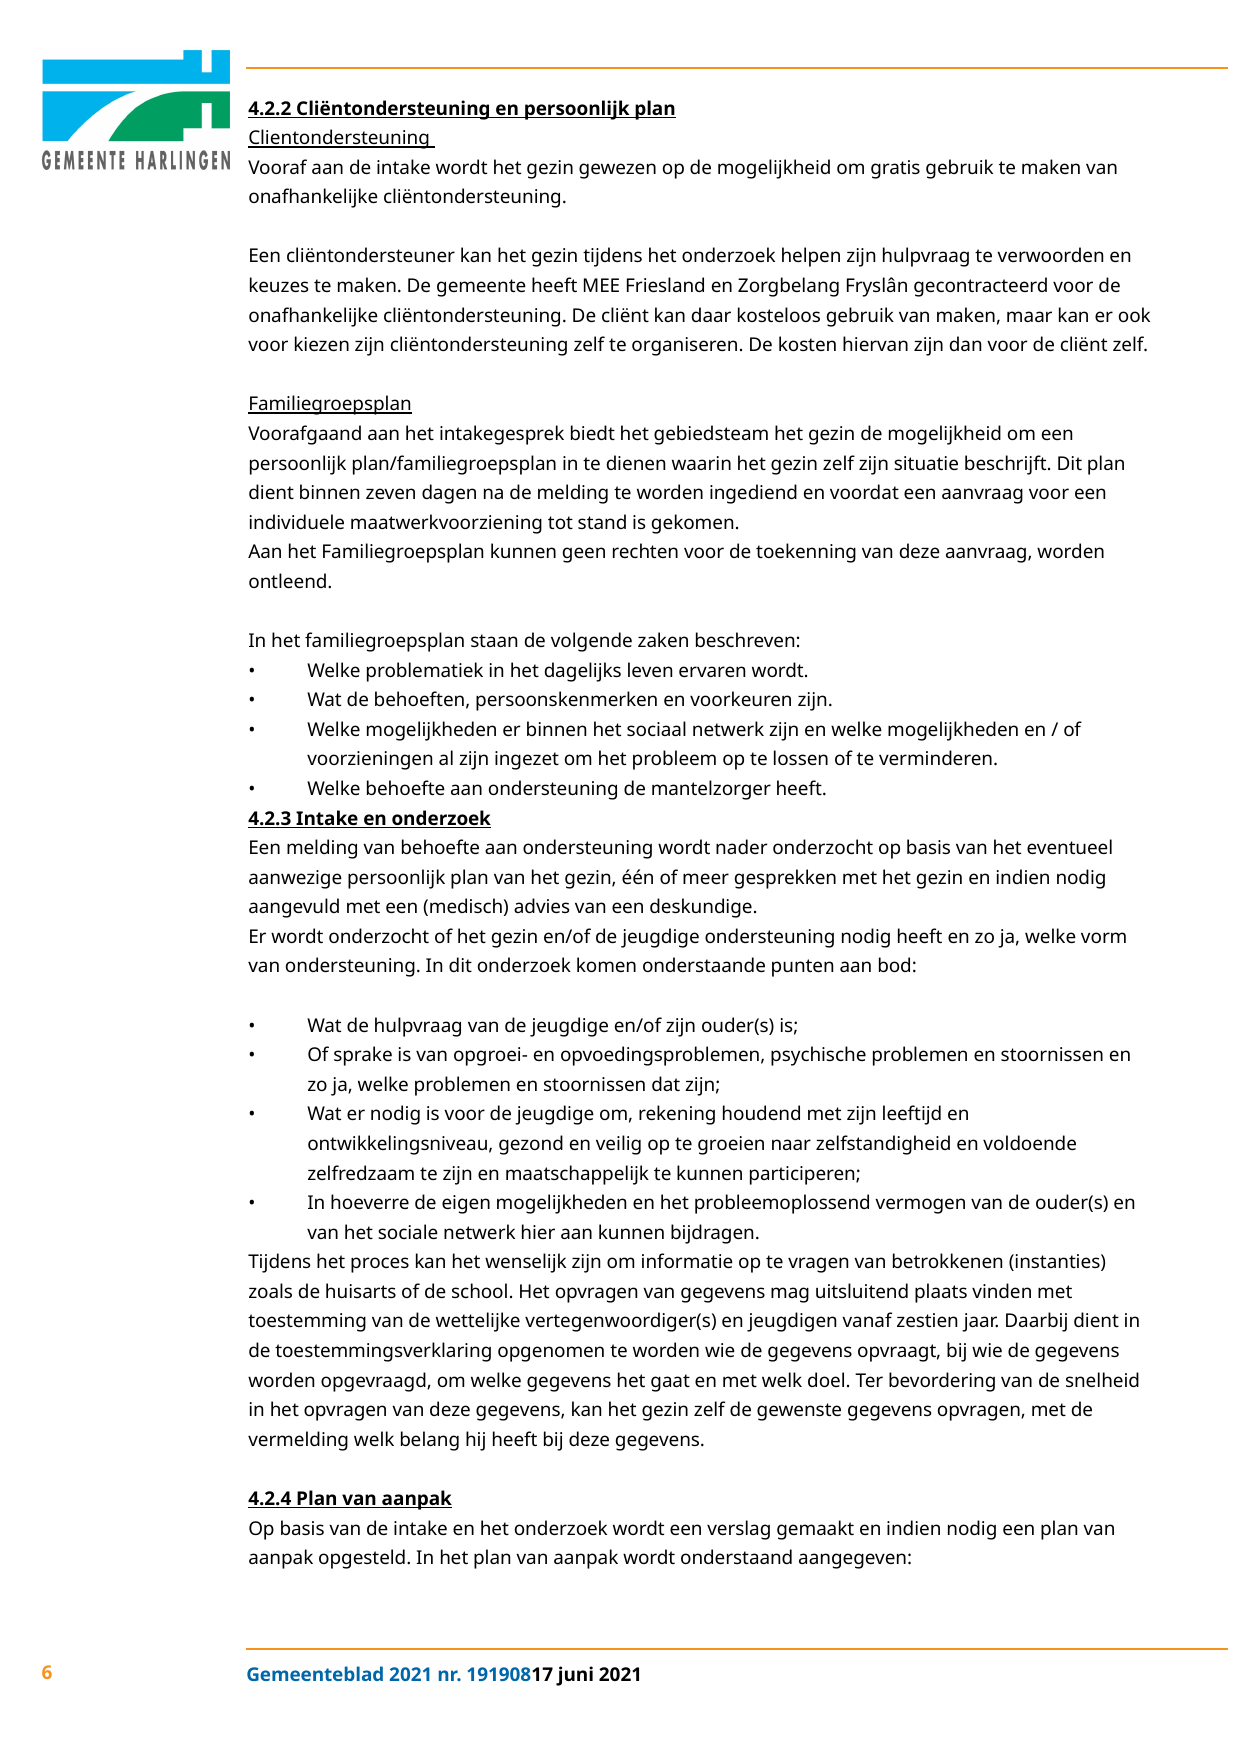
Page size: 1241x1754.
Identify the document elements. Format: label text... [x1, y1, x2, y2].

text Tijdens het proces kan het wenselijk zijn om informatie op te vragen van betrokkenen (instanties) zoals de huisarts of de school. Het opvragen van gegevens mag uitsluitend plaats vinden met toestemming van de wettelijke vertegenwoordiger(s) en jeugdigen vanaf zestien jaar. Daarbij dient in de toestemmingsverklaring opgenomen te worden wie de gegevens opvraagt, bij wie de gegevens worden opgevraagd, om welke gegevens het gaat en met welk doel. Ter bevordering van de snelheid in het opvragen van deze gegevens, kan het gezin zelf de gewenste gegevens opvragen, met de vermelding welk belang hij heeft bij deze gegevens. [248, 1248, 1152, 1452]
text 4.2.4 Plan van aanpak [248, 1485, 1152, 1511]
text Voorafgaand aan het intakegesprek biedt het gebiedsteam het gezin de mogelijkheid om een persoonlijk plan/familiegroepsplan in te dienen waarin het gezin zelf zijn situatie beschrijft. Dit plan dient binnen zeven dagen na de melding te worden ingediend en voordat een aanvraag voor een individuele maatwerkvoorziening tot stand is gekomen. [248, 420, 1152, 535]
text 4.2.3 Intake en onderzoek [248, 805, 1152, 831]
list In hoeverre de eigen mogelijkheden en het probleemoplossend vermogen van de ouder(s) en van het sociale netwerk hier aan kunnen bijdragen. [248, 1189, 1152, 1245]
picture [41, 47, 231, 172]
list Wat de behoeften, persoonskenmerken en voorkeuren zijn. [248, 686, 1152, 712]
list Wat de hulpvraag van de jeugdige en/of zijn ouder(s) is; [248, 1012, 1152, 1038]
text Vooraf aan de intake wordt het gezin gewezen op de mogelijkheid om gratis gebruik te maken van onafhankelijke cliëntondersteuning. [248, 154, 1152, 209]
list Wat er nodig is voor de jeugdige om, rekening houdend met zijn leeftijd en ontwikkelingsniveau, gezond en veilig op te groeien naar zelfstandigheid en voldoende zelfredzaam te zijn en maatschappelijk te kunnen participeren; [248, 1101, 1152, 1186]
list Welke behoefte aan ondersteuning de mantelzorger heeft. [248, 775, 1152, 801]
text Familiegroepsplan [248, 391, 1152, 416]
text Op basis van de intake en het onderzoek wordt een verslag gemaakt en indien nodig een plan van aanpak opgesteld. In het plan van aanpak wordt onderstaand aangegeven: [248, 1515, 1152, 1570]
text Clientondersteuning [248, 124, 1152, 150]
list Welke mogelijkheden er binnen het sociaal netwerk zijn en welke mogelijkheden en / of voorzieningen al zijn ingezet om het probleem op te lossen of te verminderen. [248, 716, 1152, 771]
text In het familiegroepsplan staan de volgende zaken beschreven: [248, 627, 1152, 653]
text 4.2.2 Cliëntondersteuning en persoonlijk plan [248, 95, 1152, 121]
text Een cliëntondersteuner kan het gezin tijdens het onderzoek helpen zijn hulpvraag te verwoorden en keuzes te maken. De gemeente heeft MEE Friesland en Zorgbelang Fryslân gecontracteerd voor de onafhankelijke cliëntondersteuning. De cliënt kan daar kosteloos gebruik van maken, maar kan er ook voor kiezen zijn cliëntondersteuning zelf te organiseren. De kosten hiervan zijn dan voor de cliënt zelf. [248, 243, 1152, 357]
list Of sprake is van opgroei- en opvoedingsproblemen, psychische problemen en stoornissen en zo ja, welke problemen en stoornissen dat zijn; [248, 1041, 1152, 1097]
text Er wordt onderzocht of het gezin en/of de jeugdige ondersteuning nodig heeft en zo ja, welke vorm van ondersteuning. In dit onderzoek komen onderstaande punten aan bod: [248, 923, 1152, 978]
list Welke problematiek in het dagelijks leven ervaren wordt. [248, 657, 1152, 683]
text Aan het Familiegroepsplan kunnen geen rechten voor de toekenning van deze aanvraag, worden ontleend. [248, 538, 1152, 594]
text Een melding van behoefte aan ondersteuning wordt nader onderzocht op basis van het eventueel aanwezige persoonlijk plan van het gezin, één of meer gesprekken met het gezin en indien nodig aangevuld met een (medisch) advies van een deskundige. [248, 834, 1152, 919]
